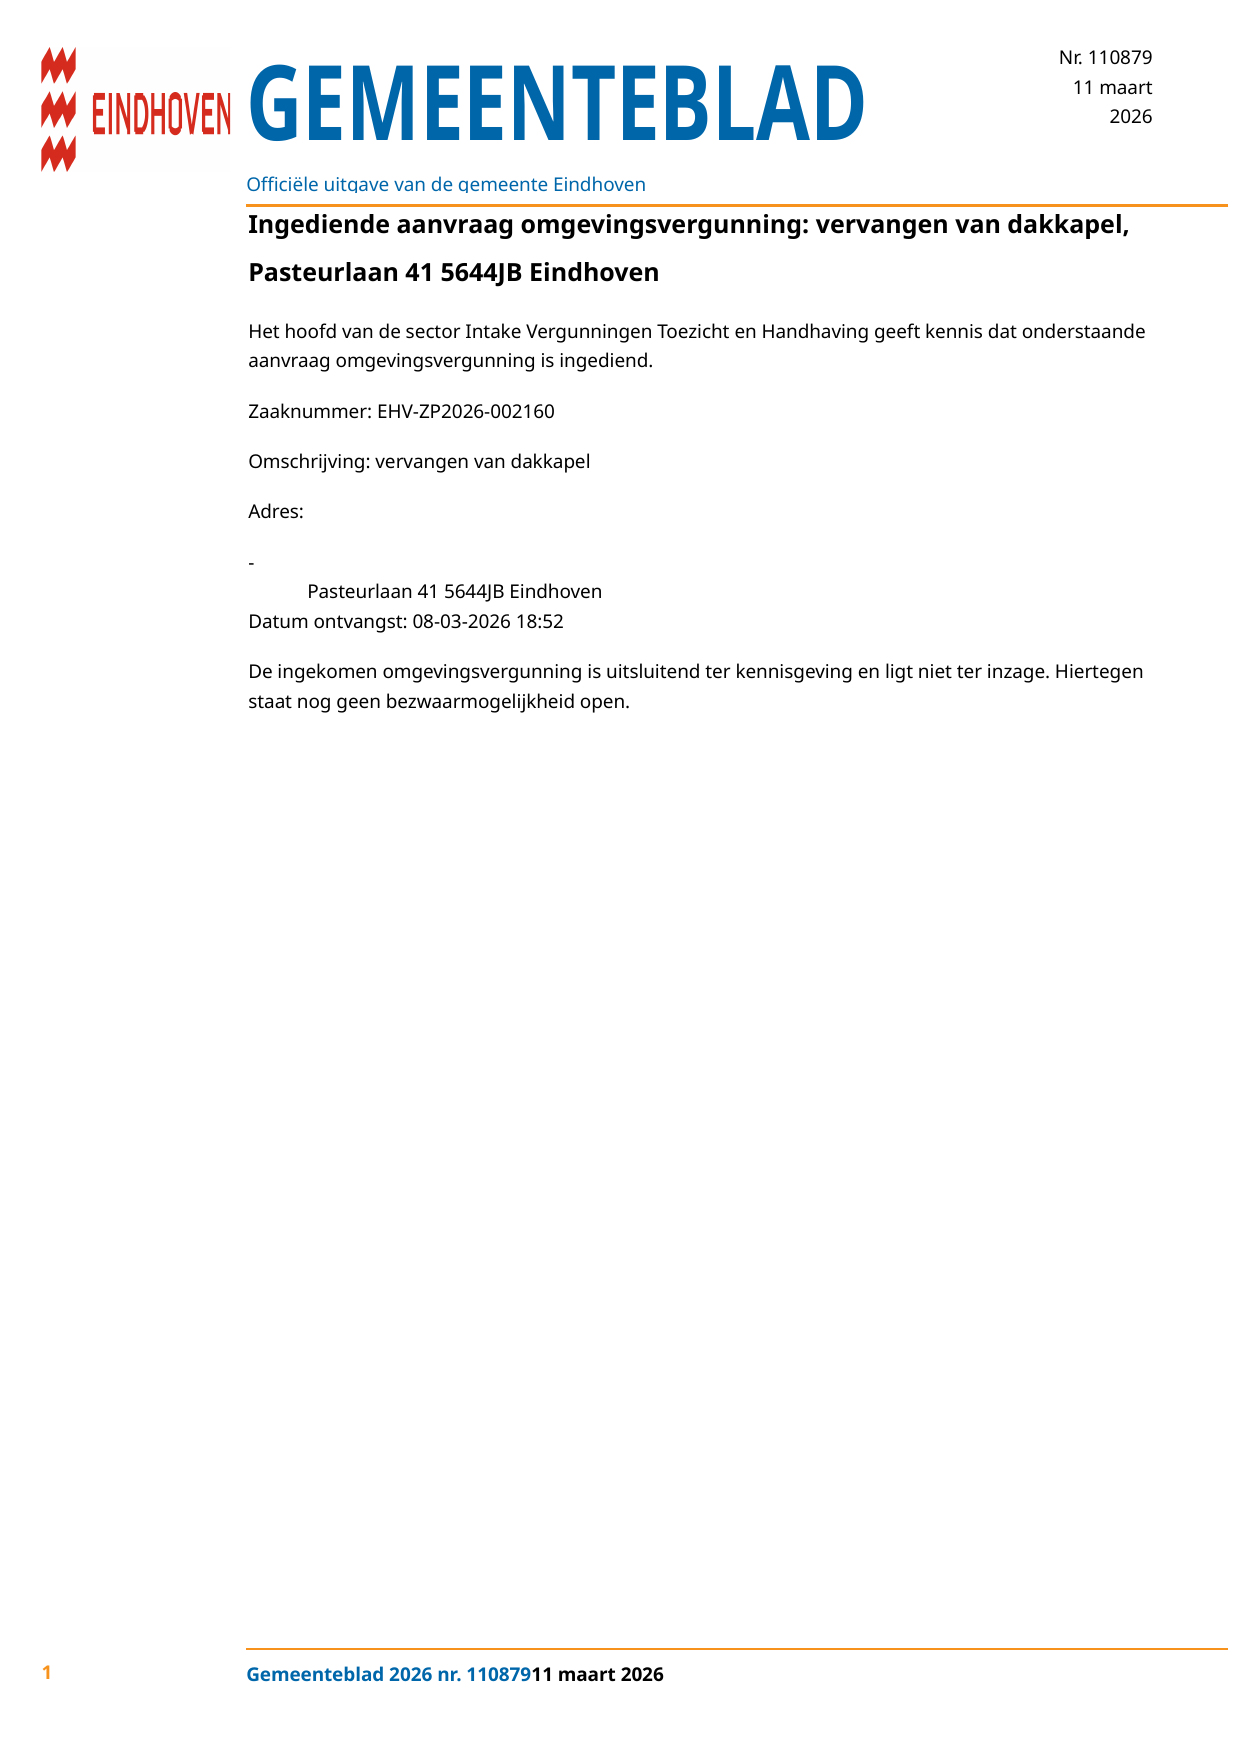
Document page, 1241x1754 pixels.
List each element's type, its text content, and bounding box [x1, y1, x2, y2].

text Het hoofd van de sector Intake Vergunningen Toezicht en Handhaving geeft kennis dat onderstaande aanvraag omgevingsvergunning is ingediend. [248, 318, 1152, 373]
list Pasteurlaan 41 5644JB Eindhoven [248, 579, 1152, 604]
picture [41, 47, 231, 172]
text Omschrijving: vervangen van dakkapel [248, 448, 1152, 474]
text Zaaknummer: EHV-ZP2026-002160 [248, 398, 1152, 424]
text Datum ontvangst: 08-03-2026 18:52 [248, 608, 1152, 634]
text Adres: [248, 499, 1152, 524]
text Ingediende aanvraag omgevingsvergunning: vervangen van dakkapel, Pasteurlaan 41 5644JB Eindhoven [248, 207, 1152, 288]
text De ingekomen omgevingsvergunning is uitsluitend ter kennisgeving en ligt niet ter inzage. Hiertegen staat nog geen bezwaarmogelijkheid open. [248, 659, 1152, 714]
